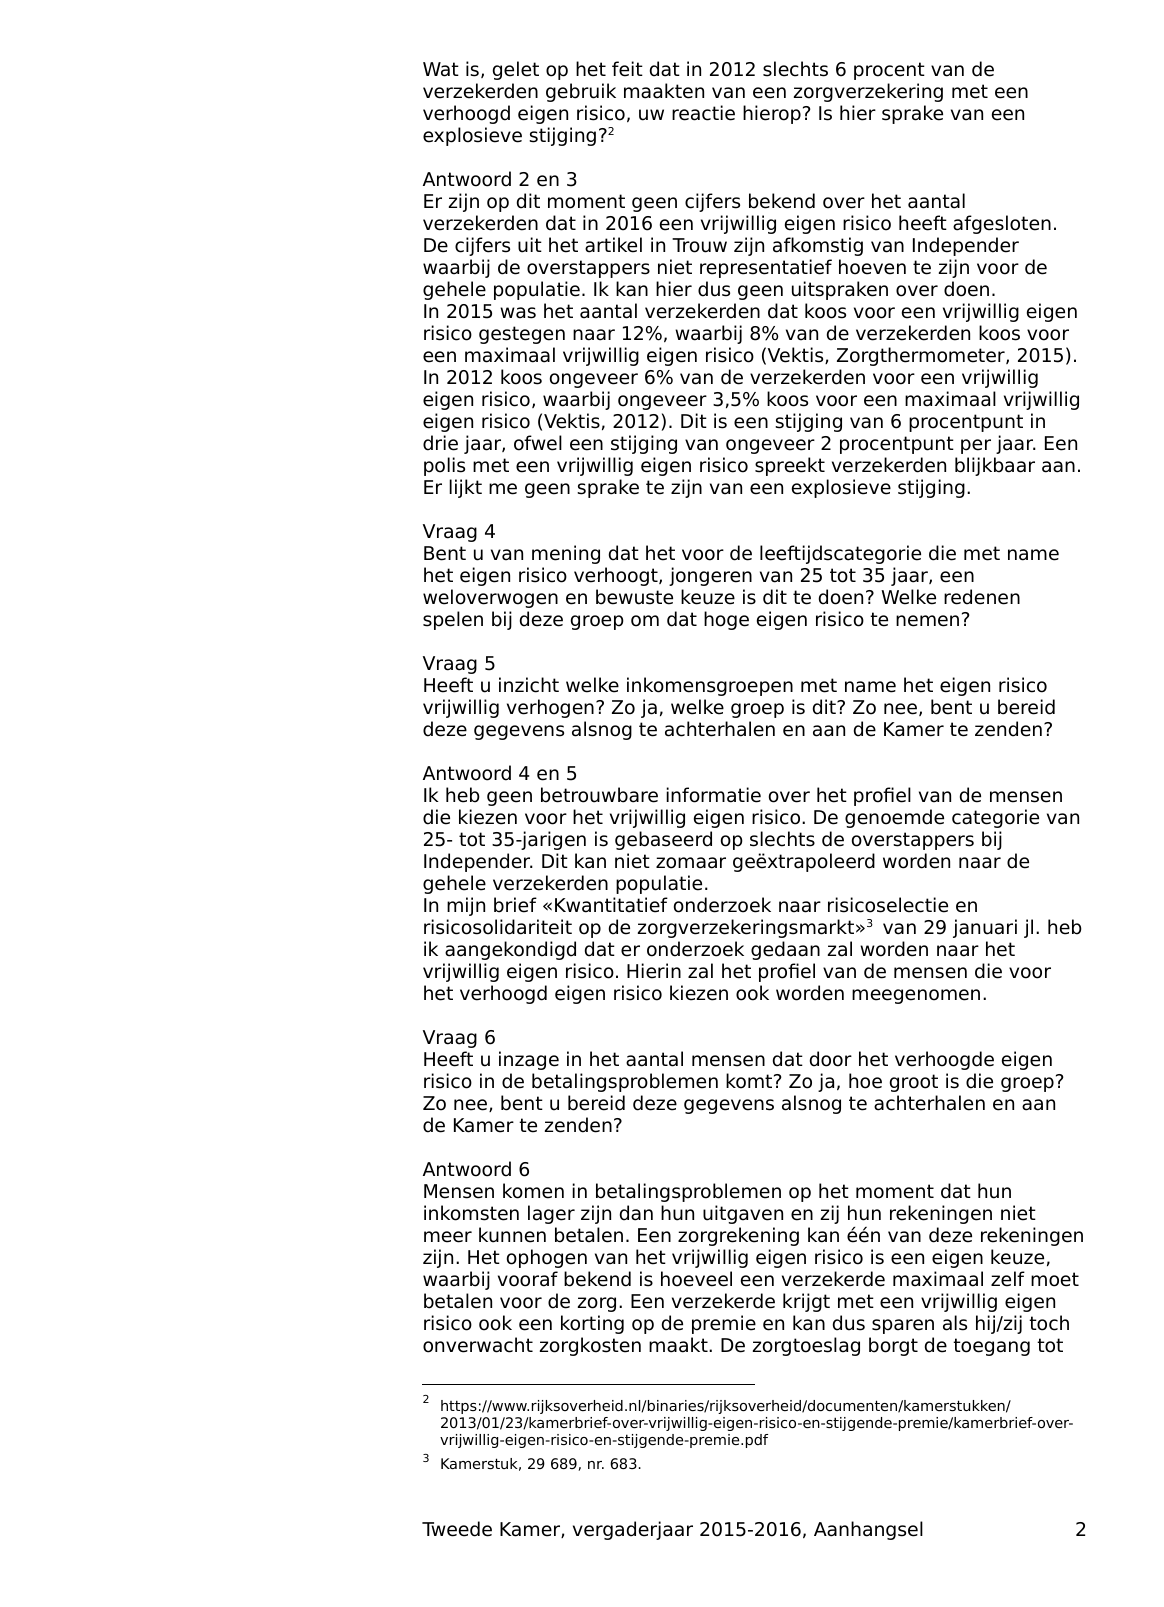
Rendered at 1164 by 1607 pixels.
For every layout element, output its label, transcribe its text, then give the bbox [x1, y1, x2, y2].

text Vraag 4 [422, 521, 1087, 543]
text Antwoord 2 en 3 [422, 169, 1087, 191]
text Vraag 5 [422, 653, 1087, 675]
text Kamerstuk, 29 689, nr. 683. [422, 1452, 1087, 1474]
text Antwoord 6 [422, 1159, 1087, 1181]
text Heeft u inzage in het aantal mensen dat door het verhoogde eigen risico in de betalingsproblemen komt? Zo ja, hoe groot is die groep? Zo nee, bent u bereid deze gegevens alsnog te achterhalen en aan de Kamer te zenden? [422, 1049, 1087, 1137]
text https://www.rijksoverheid.nl/binaries/rijksoverheid/documenten/kamerstukken/2013/01/23/kamerbrief-over-vrijwillig-eigen-risico-en-stijgende-premie/kamerbrief-over-vrijwillig-eigen-risico-en-stijgende-premie.pdf [422, 1393, 1087, 1449]
text Mensen komen in betalingsproblemen op het moment dat hun inkomsten lager zijn dan hun uitgaven en zij hun rekeningen niet meer kunnen betalen. Een zorgrekening kan één van deze rekeningen zijn. Het ophogen van het vrijwillig eigen risico is een eigen keuze, waarbij vooraf bekend is hoeveel een verzekerde maximaal zelf moet betalen voor de zorg. Een verzekerde krijgt met een vrijwillig eigen risico ook een korting op de premie en kan dus sparen als hij/zij toch onverwacht zorgkosten maakt. De zorgtoeslag borgt de toegang tot [422, 1181, 1087, 1357]
text Er zijn op dit moment geen cijfers bekend over het aantal verzekerden dat in 2016 een vrijwillig eigen risico heeft afgesloten. De cijfers uit het artikel in Trouw zijn afkomstig van Independer waarbij de overstappers niet representatief hoeven te zijn voor de gehele populatie. Ik kan hier dus geen uitspraken over doen. [422, 191, 1087, 301]
text Antwoord 4 en 5 [422, 763, 1087, 785]
text In mijn brief «Kwantitatief onderzoek naar risicoselectie en risicosolidariteit op de zorgverzekeringsmarkt» van 29 januari jl. heb ik aangekondigd dat er onderzoek gedaan zal worden naar het vrijwillig eigen risico. Hierin zal het profiel van de mensen die voor het verhoogd eigen risico kiezen ook worden meegenomen. [422, 895, 1087, 1005]
text Ik heb geen betrouwbare informatie over het profiel van de mensen die kiezen voor het vrijwillig eigen risico. De genoemde categorie van 25- tot 35-jarigen is gebaseerd op slechts de overstappers bij Independer. Dit kan niet zomaar geëxtrapoleerd worden naar de gehele verzekerden populatie. [422, 785, 1087, 895]
text Heeft u inzicht welke inkomensgroepen met name het eigen risico vrijwillig verhogen? Zo ja, welke groep is dit? Zo nee, bent u bereid deze gegevens alsnog te achterhalen en aan de Kamer te zenden? [422, 675, 1087, 741]
text Wat is, gelet op het feit dat in 2012 slechts 6 procent van de verzekerden gebruik maakten van een zorgverzekering met een verhoogd eigen risico, uw reactie hierop? Is hier sprake van een explosieve stijging? [422, 59, 1087, 147]
text Bent u van mening dat het voor de leeftijdscategorie die met name het eigen risico verhoogt, jongeren van 25 tot 35 jaar, een weloverwogen en bewuste keuze is dit te doen? Welke redenen spelen bij deze groep om dat hoge eigen risico te nemen? [422, 543, 1087, 631]
text Vraag 6 [422, 1027, 1087, 1049]
text In 2015 was het aantal verzekerden dat koos voor een vrijwillig eigen risico gestegen naar 12%, waarbij 8% van de verzekerden koos voor een maximaal vrijwillig eigen risico (Vektis, Zorgthermometer, 2015). In 2012 koos ongeveer 6% van de verzekerden voor een vrijwillig eigen risico, waarbij ongeveer 3,5% koos voor een maximaal vrijwillig eigen risico (Vektis, 2012). Dit is een stijging van 6 procentpunt in drie jaar, ofwel een stijging van ongeveer 2 procentpunt per jaar. Een polis met een vrijwillig eigen risico spreekt verzekerden blijkbaar aan. Er lijkt me geen sprake te zijn van een explosieve stijging. [422, 301, 1087, 499]
